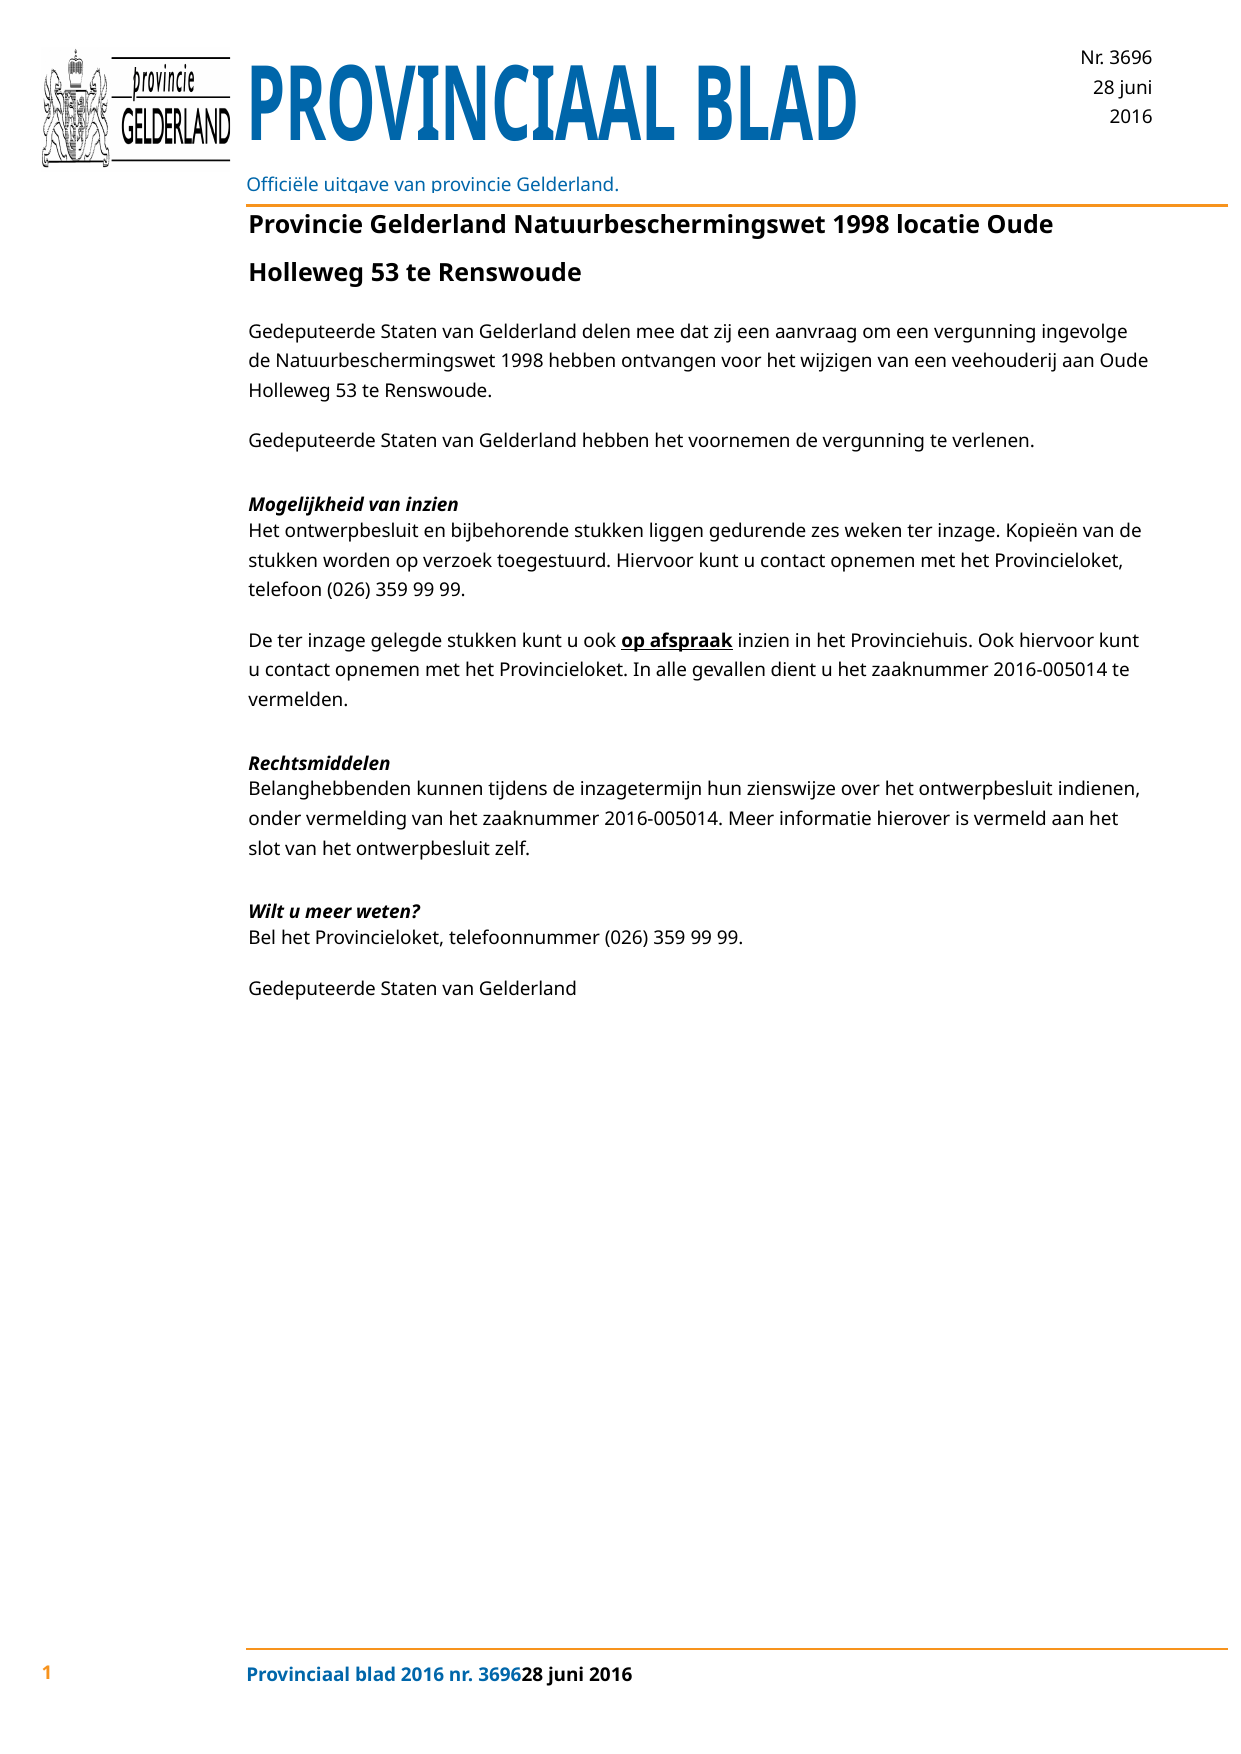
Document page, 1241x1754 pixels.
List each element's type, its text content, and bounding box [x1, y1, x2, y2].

text De ter inzage gelegde stukken kunt u ook op afspraak inzien in het Provinciehuis. Ook hiervoor kunt u contact opnemen met het Provincieloket. In alle gevallen dient u het zaaknummer 2016-005014 te vermelden. [248, 627, 1152, 712]
text Gedeputeerde Staten van Gelderland delen mee dat zij een aanvraag om een vergunning ingevolge de Natuurbeschermingswet 1998 hebben ontvangen voor het wijzigen van een veehouderij aan Oude Holleweg 53 te Renswoude. [248, 318, 1152, 403]
text Gedeputeerde Staten van Gelderland hebben het voornemen de vergunning te verlenen. [248, 427, 1152, 453]
text Het ontwerpbesluit en bijbehorende stukken liggen gedurende zes weken ter inzage. Kopieën van de stukken worden op verzoek toegestuurd. Hiervoor kunt u contact opnemen met het Provincieloket, telefoon (026) 359 99 99. [248, 517, 1152, 602]
text Mogelijkheid van inzien [248, 491, 1152, 517]
text Belanghebbenden kunnen tijdens de inzagetermijn hun zienswijze over het ontwerpbesluit indienen, onder vermelding van het zaaknummer 2016-005014. Meer informatie hierover is vermeld aan het slot van het ontwerpbesluit zelf. [248, 776, 1152, 861]
text Wilt u meer weten? [248, 899, 1152, 924]
text Rechtsmiddelen [248, 750, 1152, 776]
text Bel het Provincieloket, telefoonnummer (026) 359 99 99. [248, 924, 1152, 950]
text Gedeputeerde Staten van Gelderland [248, 975, 1152, 1001]
text Provincie Gelderland Natuurbeschermingswet 1998 locatie Oude Holleweg 53 te Renswoude [248, 207, 1152, 288]
picture [41, 47, 231, 172]
